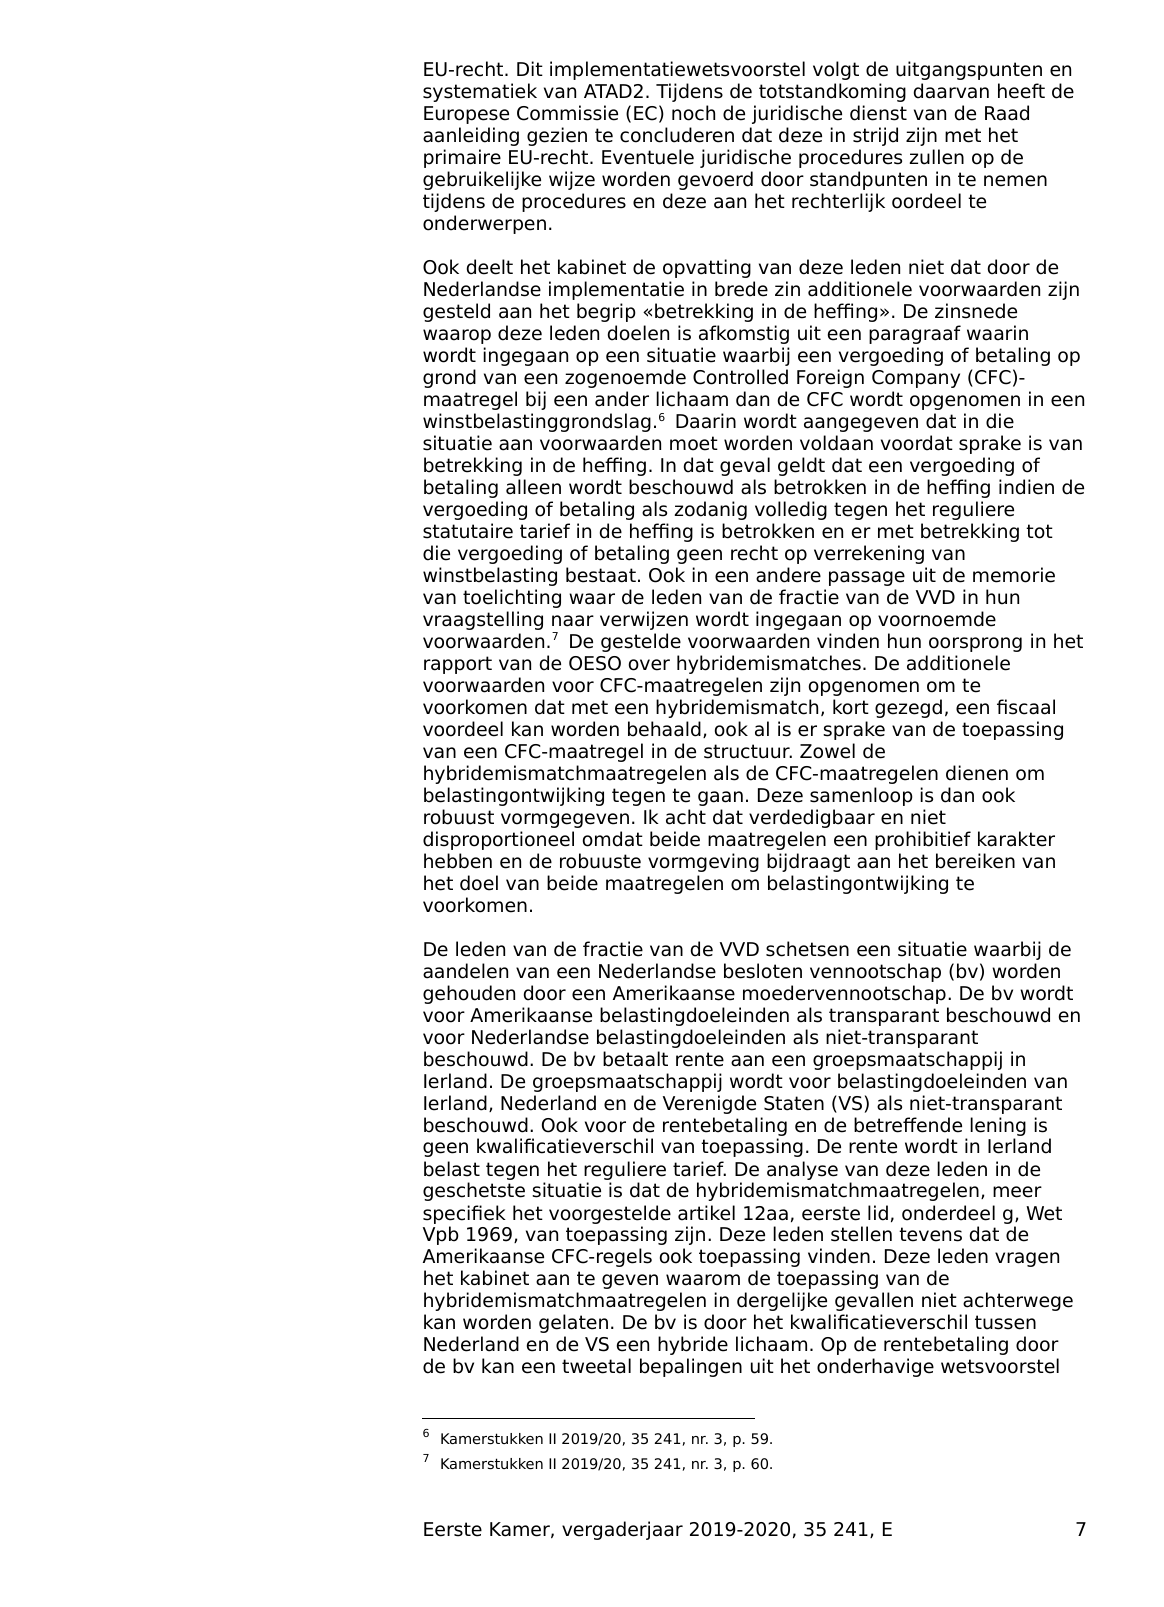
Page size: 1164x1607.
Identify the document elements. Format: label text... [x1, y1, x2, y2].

text EU-recht. Dit implementatiewetsvoorstel volgt de uitgangspunten en systematiek van ATAD2. Tijdens de totstandkoming daarvan heeft de Europese Commissie (EC) noch de juridische dienst van de Raad aanleiding gezien te concluderen dat deze in strijd zijn met het primaire EU-recht. Eventuele juridische procedures zullen op de gebruikelijke wijze worden gevoerd door standpunten in te nemen tijdens de procedures en deze aan het rechterlijk oordeel te onderwerpen. [422, 59, 1087, 235]
text De leden van de fractie van de VVD schetsen een situatie waarbij de aandelen van een Nederlandse besloten vennootschap (bv) worden gehouden door een Amerikaanse moedervennootschap. De bv wordt voor Amerikaanse belastingdoeleinden als transparant beschouwd en voor Nederlandse belastingdoeleinden als niet-transparant beschouwd. De bv betaalt rente aan een groepsmaatschappij in Ierland. De groepsmaatschappij wordt voor belastingdoeleinden van Ierland, Nederland en de Verenigde Staten (VS) als niet-transparant beschouwd. Ook voor de rentebetaling en de betreffende lening is geen kwalificatieverschil van toepassing. De rente wordt in Ierland belast tegen het reguliere tarief. De analyse van deze leden in de geschetste situatie is dat de hybridemismatchmaatregelen, meer specifiek het voorgestelde artikel 12aa, eerste lid, onderdeel g, Wet Vpb 1969, van toepassing zijn. Deze leden stellen tevens dat de Amerikaanse CFC-regels ook toepassing vinden. Deze leden vragen het kabinet aan te geven waarom de toepassing van de hybridemismatchmaatregelen in dergelijke gevallen niet achterwege kan worden gelaten. De bv is door het kwalificatieverschil tussen Nederland en de VS een hybride lichaam. Op de rentebetaling door de bv kan een tweetal bepalingen uit het onderhavige wetsvoorstel [422, 939, 1087, 1378]
text Kamerstukken II 2019/20, 35 241, nr. 3, p. 60. [422, 1452, 1087, 1474]
text Kamerstukken II 2019/20, 35 241, nr. 3, p. 59. [422, 1427, 1087, 1449]
text Ook deelt het kabinet de opvatting van deze leden niet dat door de Nederlandse implementatie in brede zin additionele voorwaarden zijn gesteld aan het begrip «betrekking in de heffing». De zinsnede waarop deze leden doelen is afkomstig uit een paragraaf waarin wordt ingegaan op een situatie waarbij een vergoeding of betaling op grond van een zogenoemde Controlled Foreign Company (CFC)-maatregel bij een ander lichaam dan de CFC wordt opgenomen in een winstbelastinggrondslag. Daarin wordt aangegeven dat in die situatie aan voorwaarden moet worden voldaan voordat sprake is van betrekking in de heffing. In dat geval geldt dat een vergoeding of betaling alleen wordt beschouwd als betrokken in de heffing indien de vergoeding of betaling als zodanig volledig tegen het reguliere statutaire tarief in de heffing is betrokken en er met betrekking tot die vergoeding of betaling geen recht op verrekening van winstbelasting bestaat. Ook in een andere passage uit de memorie van toelichting waar de leden van de fractie van de VVD in hun vraagstelling naar verwijzen wordt ingegaan op voornoemde voorwaarden. De gestelde voorwaarden vinden hun oorsprong in het rapport van de OESO over hybridemismatches. De additionele voorwaarden voor CFC-maatregelen zijn opgenomen om te voorkomen dat met een hybridemismatch, kort gezegd, een fiscaal voordeel kan worden behaald, ook al is er sprake van de toepassing van een CFC-maatregel in de structuur. Zowel de hybridemismatchmaatregelen als de CFC-maatregelen dienen om belastingontwijking tegen te gaan. Deze samenloop is dan ook robuust vormgegeven. Ik acht dat verdedigbaar en niet disproportioneel omdat beide maatregelen een prohibitief karakter hebben en de robuuste vormgeving bijdraagt aan het bereiken van het doel van beide maatregelen om belastingontwijking te voorkomen. [422, 257, 1087, 916]
